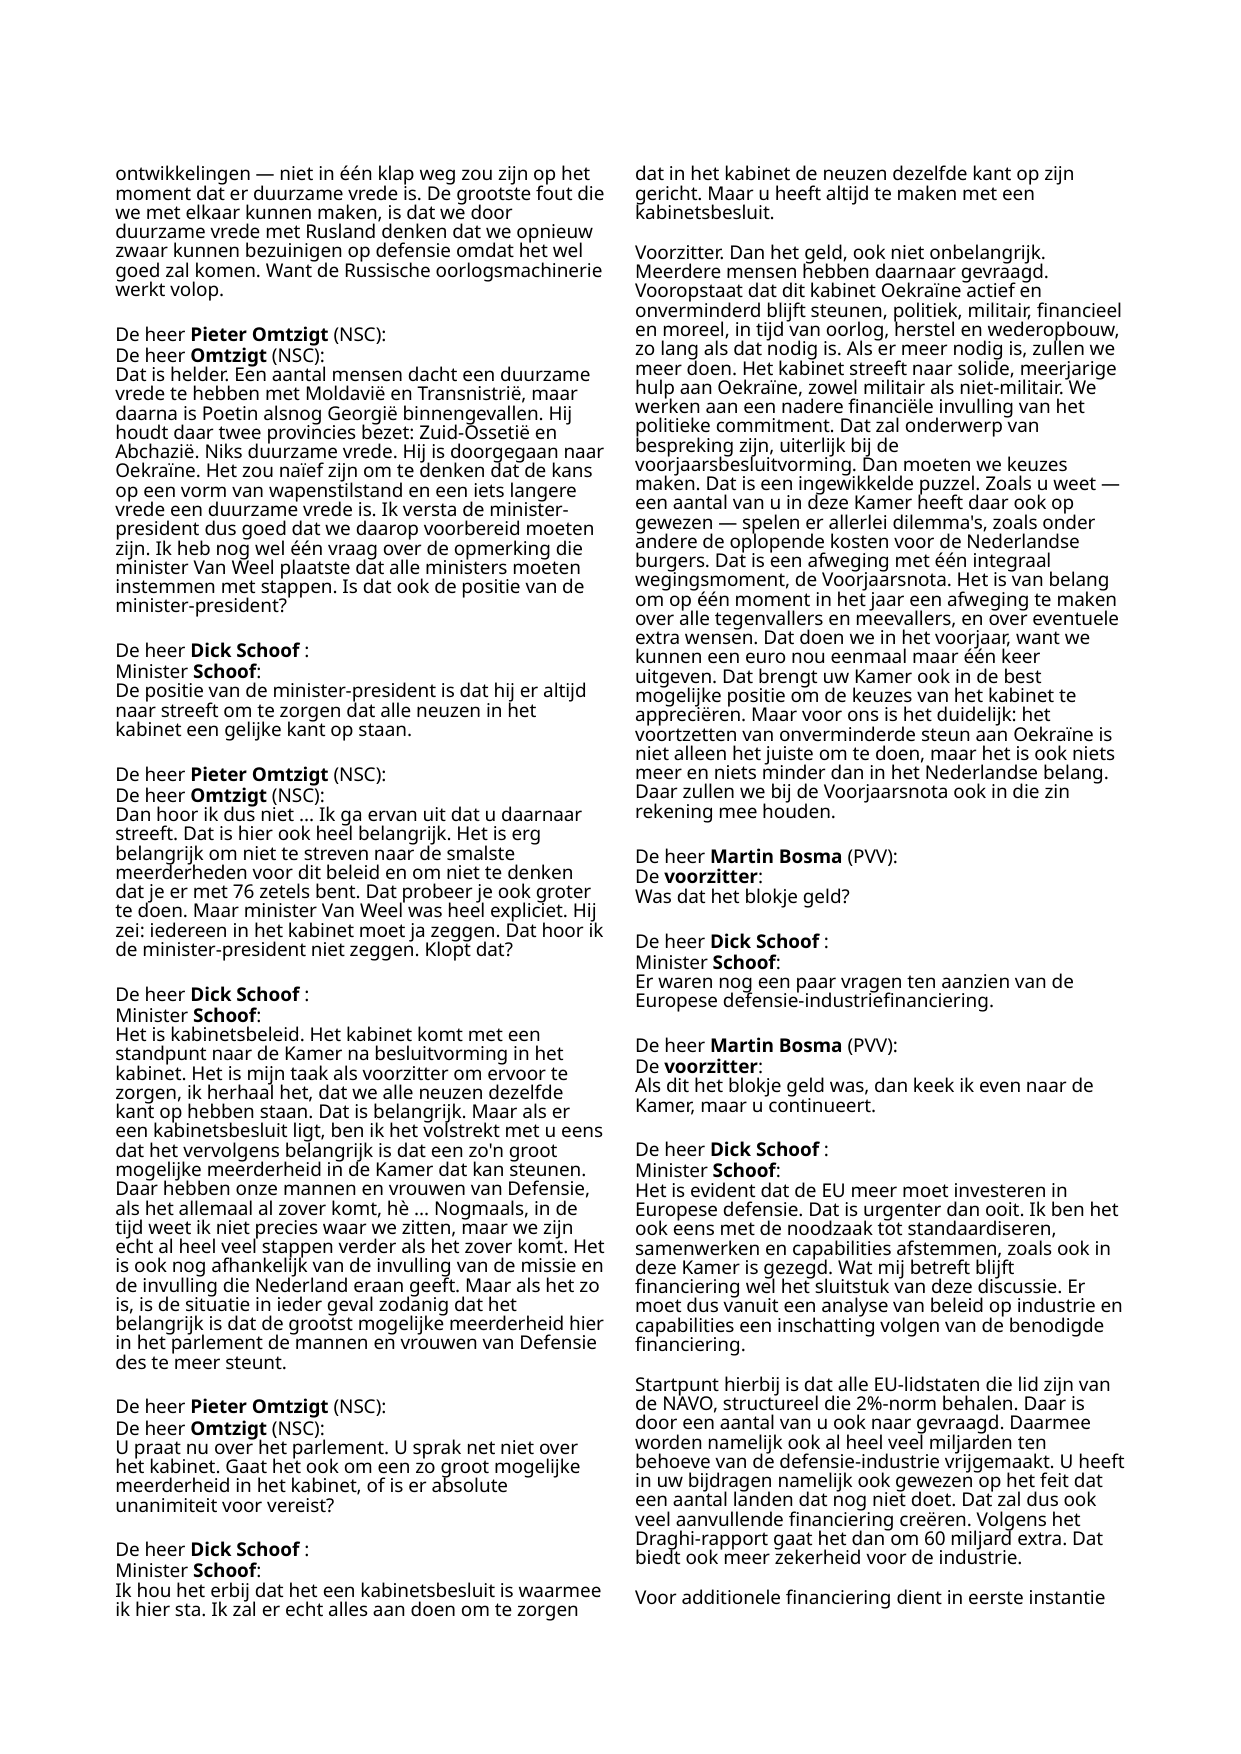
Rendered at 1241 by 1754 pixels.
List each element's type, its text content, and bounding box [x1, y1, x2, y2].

text De positie van de minister-president is dat hij er altijd naar streeft om te zorgen dat alle neuzen in het kabinet een gelijke kant op staan. [115, 682, 605, 740]
text De heer Dick Schoof : [115, 981, 605, 1007]
text U praat nu over het parlement. U sprak net niet over het kabinet. Gaat het ook om een zo groot mogelijke meerderheid in het kabinet, of is er absolute unanimiteit voor vereist? [115, 1439, 605, 1516]
text De heer Dick Schoof : [635, 928, 1125, 954]
text Was dat het blokje geld? [635, 888, 1125, 907]
text Er waren nog een paar vragen ten aanzien van de Europese defensie-industriefinanciering. [635, 973, 1125, 1011]
text De heer Dick Schoof : [635, 1137, 1125, 1162]
text Minister Schoof: [115, 663, 605, 682]
text Het is kabinetsbeleid. Het kabinet komt met een standpunt naar de Kamer na besluitvorming in het kabinet. Het is mijn taak als voorzitter om ervoor te zorgen, ik herhaal het, dat we alle neuzen dezelfde kant op hebben staan. Dat is belangrijk. Maar als er een kabinetsbesluit ligt, ben ik het volstrekt met u eens dat het vervolgens belangrijk is dat een zo'n groot mogelijke meerderheid in de Kamer dat kan steunen. Daar hebben onze mannen en vrouwen van Defensie, als het allemaal al zover komt, hè ... Nogmaals, in de tijd weet ik niet precies waar we zitten, maar we zijn echt al heel veel stappen verder als het zover komt. Het is ook nog afhankelijk van de invulling van de missie en de invulling die Nederland eraan geeft. Maar als het zo is, is de situatie in ieder geval zodanig dat het belangrijk is dat de grootst mogelijke meerderheid hier in het parlement de mannen en vrouwen van Defensie des te meer steunt. [115, 1026, 605, 1373]
text ontwikkelingen — niet in één klap weg zou zijn op het moment dat er duurzame vrede is. De grootste fout die we met elkaar kunnen maken, is dat we door duurzame vrede met Rusland denken dat we opnieuw zwaar kunnen bezuinigen op defensie omdat het wel goed zal komen. Want de Russische oorlogsmachinerie werkt volop. [115, 165, 605, 300]
text De heer Pieter Omtzigt (NSC): [115, 761, 605, 787]
text Voor additionele financiering dient in eerste instantie [635, 1589, 1125, 1608]
text Dat is helder. Een aantal mensen dacht een duurzame vrede te hebben met Moldavië en Transnistrië, maar daarna is Poetin alsnog Georgië binnengevallen. Hij houdt daar twee provincies bezet: Zuid-Ossetië en Abchazië. Niks duurzame vrede. Hij is doorgegaan naar Oekraïne. Het zou naïef zijn om te denken dat de kans op een vorm van wapenstilstand en een iets langere vrede een duurzame vrede is. Ik versta de minister-president dus goed dat we daarop voorbereid moeten zijn. Ik heb nog wel één vraag over de opmerking die minister Van Weel plaatste dat alle ministers moeten instemmen met stappen. Is dat ook de positie van de minister-president? [115, 366, 605, 617]
text De voorzitter: [635, 868, 1125, 888]
text Minister Schoof: [635, 1162, 1125, 1182]
text Dan hoor ik dus niet ... Ik ga ervan uit dat u daarnaar streeft. Dat is hier ook heel belangrijk. Het is erg belangrijk om niet te streven naar de smalste meerderheden voor dit beleid en om niet te denken dat je er met 76 zetels bent. Dat probeer je ook groter te doen. Maar minister Van Weel was heel expliciet. Hij zei: iedereen in het kabinet moet ja zeggen. Dat hoor ik de minister-president niet zeggen. Klopt dat? [115, 806, 605, 960]
text De heer Dick Schoof : [115, 1537, 605, 1562]
text De heer Dick Schoof : [115, 637, 605, 663]
text De voorzitter: [635, 1058, 1125, 1077]
text Minister Schoof: [115, 1562, 605, 1582]
text Ik hou het erbij dat het een kabinetsbesluit is waarmee ik hier sta. Ik zal er echt alles aan doen om te zorgen [115, 1582, 605, 1620]
text Voorzitter. Dan het geld, ook niet onbelangrijk. Meerdere mensen hebben daarnaar gevraagd. Vooropstaat dat dit kabinet Oekraïne actief en onverminderd blijft steunen, politiek, militair, financieel en moreel, in tijd van oorlog, herstel en wederopbouw, zo lang als dat nodig is. Als er meer nodig is, zullen we meer doen. Het kabinet streeft naar solide, meerjarige hulp aan Oekraïne, zowel militair als niet-militair. We werken aan een nadere financiële invulling van het politieke commitment. Dat zal onderwerp van bespreking zijn, uiterlijk bij de voorjaarsbesluitvorming. Dan moeten we keuzes maken. Dat is een ingewikkelde puzzel. Zoals u weet — een aantal van u in deze Kamer heeft daar ook op gewezen — spelen er allerlei dilemma's, zoals onder andere de oplopende kosten voor de Nederlandse burgers. Dat is een afweging met één integraal wegingsmoment, de Voorjaarsnota. Het is van belang om op één moment in het jaar een afweging te maken over alle tegenvallers en meevallers, en over eventuele extra wensen. Dat doen we in het voorjaar, want we kunnen een euro nou eenmaal maar één keer uitgeven. Dat brengt uw Kamer ook in de best mogelijke positie om de keuzes van het kabinet te appreciëren. Maar voor ons is het duidelijk: het voortzetten van onverminderde steun aan Oekraïne is niet alleen het juiste om te doen, maar het is ook niets meer en niets minder dan in het Nederlandse belang. Daar zullen we bij de Voorjaarsnota ook in die zin rekening mee houden. [635, 244, 1125, 822]
text De heer Martin Bosma (PVV): [635, 1032, 1125, 1058]
text Minister Schoof: [115, 1007, 605, 1026]
text De heer Omtzigt (NSC): [115, 787, 605, 806]
text De heer Omtzigt (NSC): [115, 347, 605, 366]
text De heer Pieter Omtzigt (NSC): [115, 1394, 605, 1419]
text Startpunt hierbij is dat alle EU-lidstaten die lid zijn van de NAVO, structureel die 2%-norm behalen. Daar is door een aantal van u ook naar gevraagd. Daarmee worden namelijk ook al heel veel miljarden ten behoeve van de defensie-industrie vrijgemaakt. U heeft in uw bijdragen namelijk ook gewezen op het feit dat een aantal landen dat nog niet doet. Dat zal dus ook veel aanvullende financiering creëren. Volgens het Draghi-rapport gaat het dan om 60 miljard extra. Dat biedt ook meer zekerheid voor de industrie. [635, 1376, 1125, 1568]
text dat in het kabinet de neuzen dezelfde kant op zijn gericht. Maar u heeft altijd te maken met een kabinetsbesluit. [635, 165, 1125, 223]
text De heer Pieter Omtzigt (NSC): [115, 321, 605, 347]
text Het is evident dat de EU meer moet investeren in Europese defensie. Dat is urgenter dan ooit. Ik ben het ook eens met de noodzaak tot standaardiseren, samenwerken en capabilities afstemmen, zoals ook in deze Kamer is gezegd. Wat mij betreft blijft financiering wel het sluitstuk van deze discussie. Er moet dus vanuit een analyse van beleid op industrie en capabilities een inschatting volgen van de benodigde financiering. [635, 1182, 1125, 1355]
text De heer Martin Bosma (PVV): [635, 843, 1125, 868]
text Minister Schoof: [635, 954, 1125, 973]
text De heer Omtzigt (NSC): [115, 1419, 605, 1439]
text Als dit het blokje geld was, dan keek ik even naar de Kamer, maar u continueert. [635, 1077, 1125, 1116]
